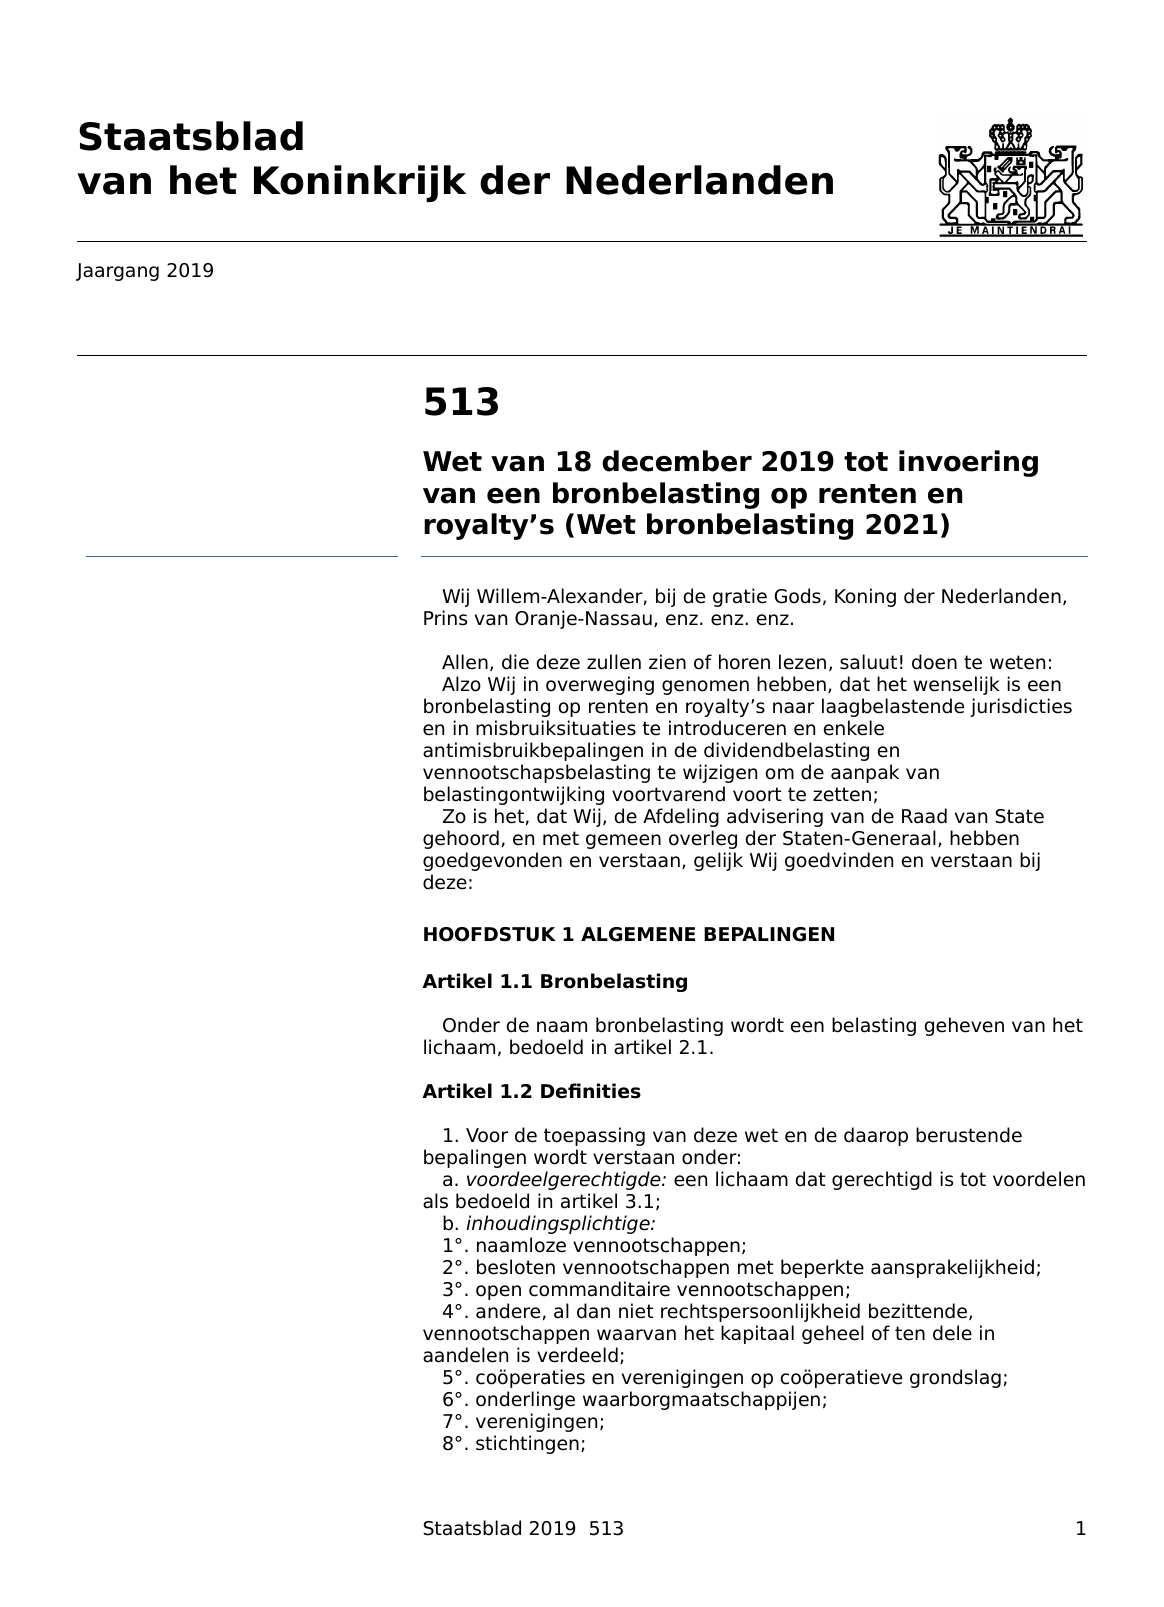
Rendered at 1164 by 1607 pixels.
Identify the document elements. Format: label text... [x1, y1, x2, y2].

text 1°. naamloze vennootschappen; [422, 1235, 1087, 1257]
table_cell Jaargang 2019 [77, 242, 1087, 355]
text 3°. open commanditaire vennootschappen; [422, 1279, 1087, 1301]
text 5°. coöperaties en verenigingen op coöperatieve grondslag; [422, 1367, 1087, 1389]
text a. voordeelgerechtigde: een lichaam dat gerechtigd is tot voordelen als bedoeld in artikel 3.1; [422, 1169, 1087, 1213]
table_header Staatsblad van het Koninkrijk der Nederlanden [77, 100, 886, 241]
text 8°. stichtingen; [422, 1433, 1087, 1455]
text Wet van 18 december 2019 tot invoering van een bronbelasting op renten en royalty’s (Wet bronbelasting 2021) [422, 447, 1087, 541]
text Zo is het, dat Wij, de Afdeling advisering van de Raad van State gehoord, en met gemeen overleg der Staten-Generaal, hebben goedgevonden en verstaan, gelijk Wij goedvinden en verstaan bij deze: [422, 806, 1087, 893]
text 6°. onderlinge waarborgmaatschappijen; [422, 1389, 1087, 1411]
text Wij Willem-Alexander, bij de gratie Gods, Koning der Nederlanden, Prins van Oranje-Nassau, enz. enz. enz. [422, 586, 1087, 629]
text 4°. andere, al dan niet rechtspersoonlijkheid bezittende, vennootschappen waarvan het kapitaal geheel of ten dele in aandelen is verdeeld; [422, 1301, 1087, 1367]
subtitle HOOFDSTUK 1 ALGEMENE BEPALINGEN [422, 923, 1087, 946]
table_header [886, 100, 1087, 241]
text 7°. verenigingen; [422, 1411, 1087, 1433]
text Onder de naam bronbelasting wordt een belasting geheven van het lichaam, bedoeld in artikel 2.1. [422, 1015, 1087, 1059]
text 2°. besloten vennootschappen met beperkte aansprakelijkheid; [422, 1257, 1087, 1279]
text Alzo Wij in overweging genomen hebben, dat het wenselijk is een bronbelasting op renten en royalty’s naar laagbelastende jurisdicties en in misbruiksituaties te introduceren en enkele antimisbruikbepalingen in de dividendbelasting en vennootschapsbelasting te wijzigen om de aanpak van belastingontwijking voortvarend voort te zetten; [422, 674, 1087, 806]
subtitle Artikel 1.2 Definities [422, 1081, 1087, 1103]
text 1. Voor de toepassing van deze wet en de daarop berustende bepalingen wordt verstaan onder: [422, 1125, 1087, 1169]
subtitle Artikel 1.1 Bronbelasting [422, 971, 1087, 992]
subtitle 513 [422, 381, 1087, 424]
text Allen, die deze zullen zien of horen lezen, saluut! doen te weten: [422, 652, 1087, 674]
text b. inhoudingsplichtige: [422, 1213, 1087, 1235]
picture [936, 115, 1087, 240]
